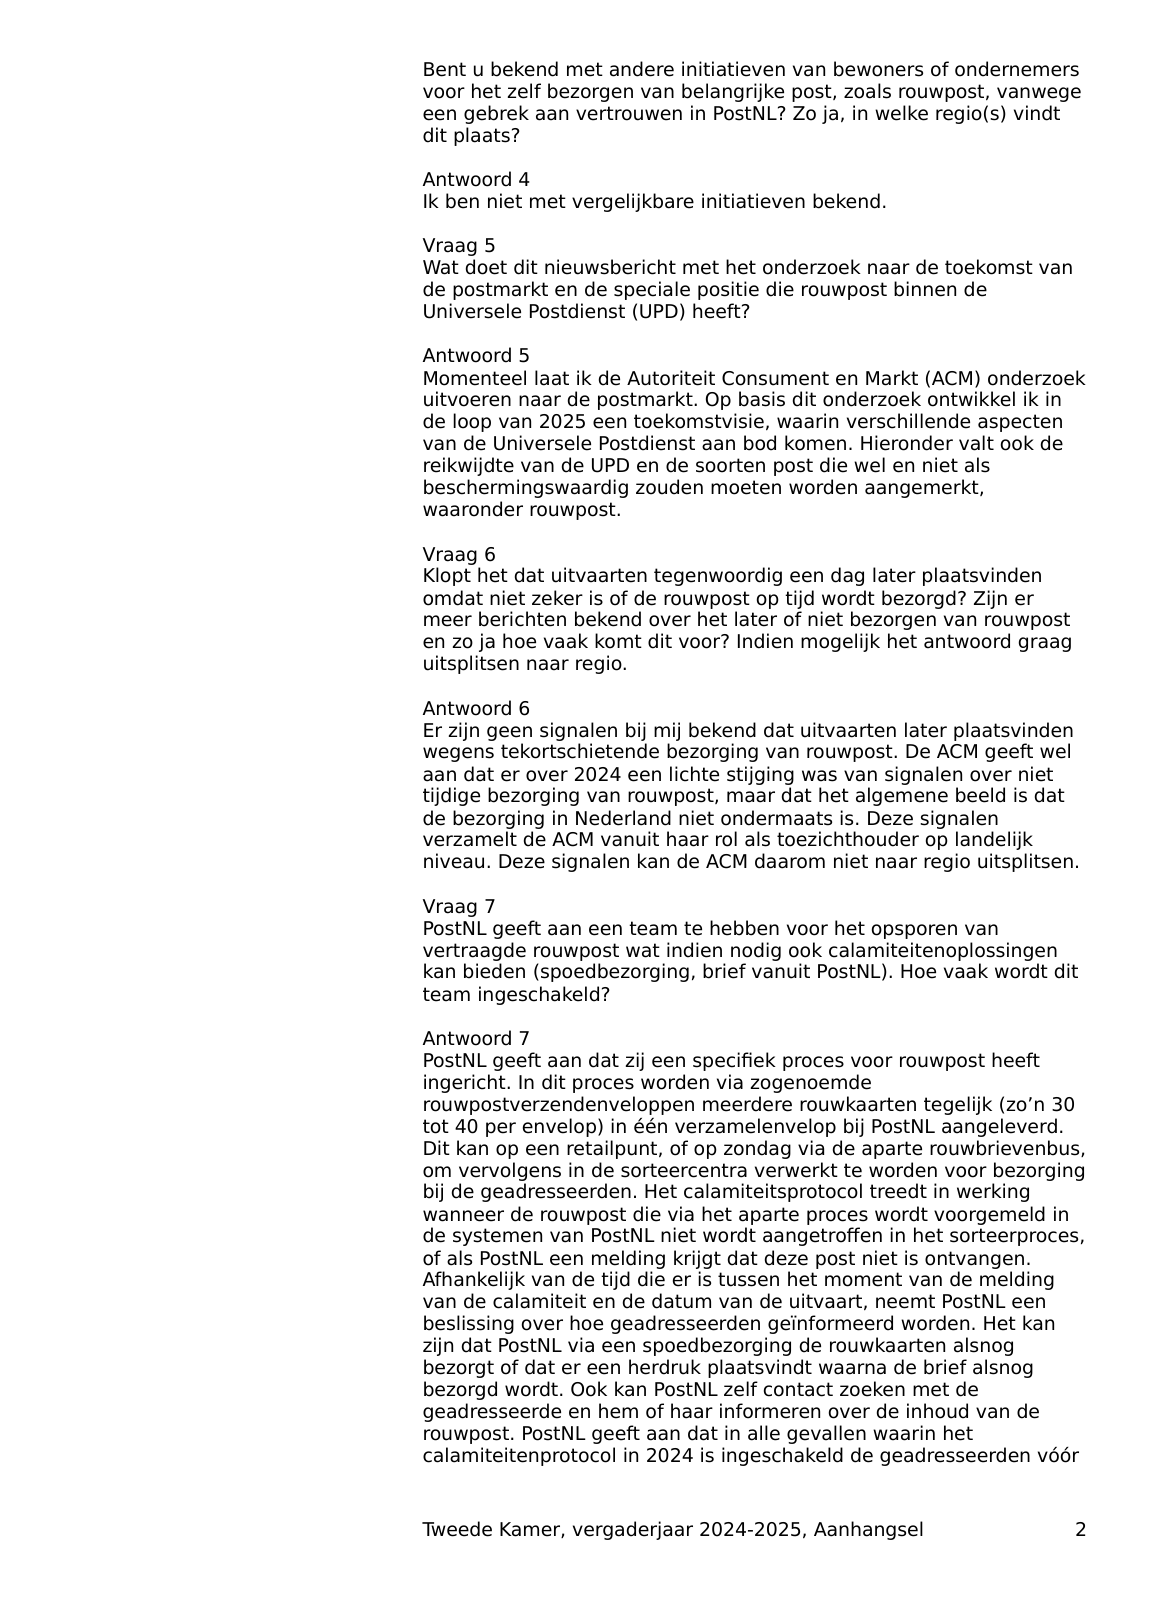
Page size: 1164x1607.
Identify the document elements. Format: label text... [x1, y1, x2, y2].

text Momenteel laat ik de Autoriteit Consument en Markt (ACM) onderzoek uitvoeren naar de postmarkt. Op basis dit onderzoek ontwikkel ik in de loop van 2025 een toekomstvisie, waarin verschillende aspecten van de Universele Postdienst aan bod komen. Hieronder valt ook de reikwijdte van de UPD en de soorten post die wel en niet als beschermingswaardig zouden moeten worden aangemerkt, waaronder rouwpost. [422, 367, 1087, 521]
text PostNL geeft aan dat zij een specifiek proces voor rouwpost heeft ingericht. In dit proces worden via zogenoemde rouwpostverzendenveloppen meerdere rouwkaarten tegelijk (zo’n 30 tot 40 per envelop) in één verzamelenvelop bij PostNL aangeleverd. Dit kan op een retailpunt, of op zondag via de aparte rouwbrievenbus, om vervolgens in de sorteercentra verwerkt te worden voor bezorging bij de geadresseerden. Het calamiteitsprotocol treedt in werking wanneer de rouwpost die via het aparte proces wordt voorgemeld in de systemen van PostNL niet wordt aangetroffen in het sorteerproces, of als PostNL een melding krijgt dat deze post niet is ontvangen. [422, 1049, 1087, 1269]
text Ik ben niet met vergelijkbare initiatieven bekend. [422, 191, 1087, 213]
text PostNL geeft aan een team te hebben voor het opsporen van vertraagde rouwpost wat indien nodig ook calamiteitenoplossingen kan bieden (spoedbezorging, brief vanuit PostNL). Hoe vaak wordt dit team ingeschakeld? [422, 917, 1087, 1005]
text Klopt het dat uitvaarten tegenwoordig een dag later plaatsvinden omdat niet zeker is of de rouwpost op tijd wordt bezorgd? Zijn er meer berichten bekend over het later of niet bezorgen van rouwpost en zo ja hoe vaak komt dit voor? Indien mogelijk het antwoord graag uitsplitsen naar regio. [422, 565, 1087, 675]
text Antwoord 6 [422, 697, 1087, 719]
text Antwoord 7 [422, 1028, 1087, 1049]
text Antwoord 5 [422, 345, 1087, 367]
text Afhankelijk van de tijd die er is tussen het moment van de melding van de calamiteit en de datum van de uitvaart, neemt PostNL een beslissing over hoe geadresseerden geïnformeerd worden. Het kan zijn dat PostNL via een spoedbezorging de rouwkaarten alsnog bezorgt of dat er een herdruk plaatsvindt waarna de brief alsnog bezorgd wordt. Ook kan PostNL zelf contact zoeken met de geadresseerde en hem of haar informeren over de inhoud van de rouwpost. PostNL geeft aan dat in alle gevallen waarin het calamiteitenprotocol in 2024 is ingeschakeld de geadresseerden vóór [422, 1269, 1087, 1467]
text Vraag 6 [422, 543, 1087, 565]
text Vraag 7 [422, 896, 1087, 917]
text Antwoord 4 [422, 169, 1087, 191]
text Er zijn geen signalen bij mij bekend dat uitvaarten later plaatsvinden wegens tekortschietende bezorging van rouwpost. De ACM geeft wel aan dat er over 2024 een lichte stijging was van signalen over niet tijdige bezorging van rouwpost, maar dat het algemene beeld is dat de bezorging in Nederland niet ondermaats is. Deze signalen verzamelt de ACM vanuit haar rol als toezichthouder op landelijk niveau. Deze signalen kan de ACM daarom niet naar regio uitsplitsen. [422, 719, 1087, 873]
text Wat doet dit nieuwsbericht met het onderzoek naar de toekomst van de postmarkt en de speciale positie die rouwpost binnen de Universele Postdienst (UPD) heeft? [422, 257, 1087, 323]
text Vraag 5 [422, 235, 1087, 257]
text Bent u bekend met andere initiatieven van bewoners of ondernemers voor het zelf bezorgen van belangrijke post, zoals rouwpost, vanwege een gebrek aan vertrouwen in PostNL? Zo ja, in welke regio(s) vindt dit plaats? [422, 59, 1087, 147]
